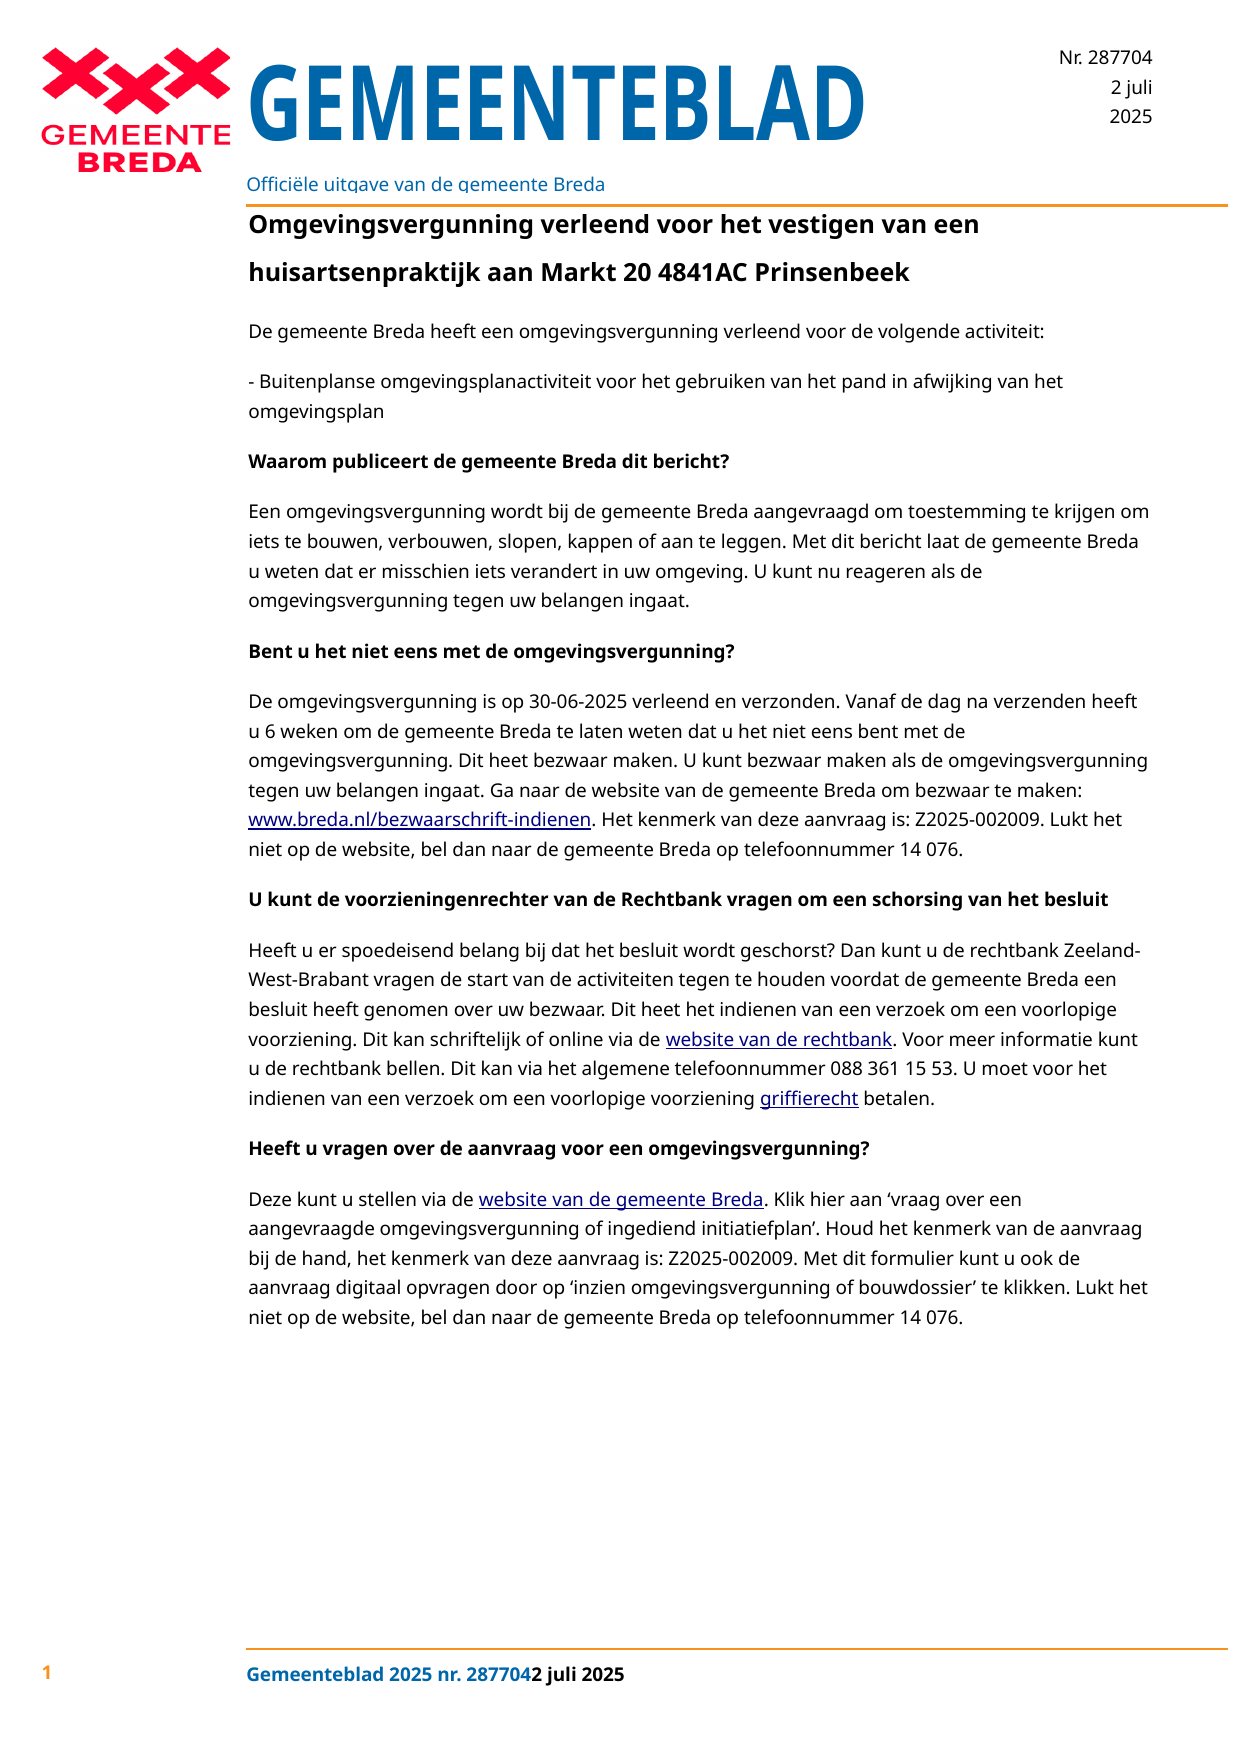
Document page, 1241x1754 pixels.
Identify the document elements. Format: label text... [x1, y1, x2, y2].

text Heeft u vragen over de aanvraag voor een omgevingsvergunning? [248, 1135, 1152, 1161]
text De gemeente Breda heeft een omgevingsvergunning verleend voor de volgende activiteit: [248, 318, 1152, 344]
text Bent u het niet eens met de omgevingsvergunning? [248, 638, 1152, 664]
text Waarom publiceert de gemeente Breda dit bericht? [248, 448, 1152, 474]
picture [41, 47, 231, 172]
text Deze kunt u stellen via de website van de gemeente Breda. Klik hier aan ‘vraag over een aangevraagde omgevingsvergunning of ingediend initiatiefplan’. Houd het kenmerk van de aanvraag bij de hand, het kenmerk van deze aanvraag is: Z2025-002009. Met dit formulier kunt u ook de aanvraag digitaal opvragen door op ‘inzien omgevingsvergunning of bouwdossier’ te klikken. Lukt het niet op de website, bel dan naar de gemeente Breda op telefoonnummer 14 076. [248, 1186, 1152, 1330]
text Heeft u er spoedeisend belang bij dat het besluit wordt geschorst? Dan kunt u de rechtbank Zeeland-West-Brabant vragen de start van de activiteiten tegen te houden voordat de gemeente Breda een besluit heeft genomen over uw bezwaar. Dit heet het indienen van een verzoek om een voorlopige voorziening. Dit kan schriftelijk of online via de website van de rechtbank. Voor meer informatie kunt u de rechtbank bellen. Dit kan via het algemene telefoonnummer 088 361 15 53. U moet voor het indienen van een verzoek om een voorlopige voorziening griffierecht betalen. [248, 937, 1152, 1111]
text De omgevingsvergunning is op 30-06-2025 verleend en verzonden. Vanaf de dag na verzenden heeft u 6 weken om de gemeente Breda te laten weten dat u het niet eens bent met de omgevingsvergunning. Dit heet bezwaar maken. U kunt bezwaar maken als de omgevingsvergunning tegen uw belangen ingaat. Ga naar de website van de gemeente Breda om bezwaar te maken: www.breda.nl/bezwaarschrift-indienen. Het kenmerk van deze aanvraag is: Z2025-002009. Lukt het niet op de website, bel dan naar de gemeente Breda op telefoonnummer 14 076. [248, 688, 1152, 862]
text Een omgevingsvergunning wordt bij de gemeente Breda aangevraagd om toestemming te krijgen om iets te bouwen, verbouwen, slopen, kappen of aan te leggen. Met dit bericht laat de gemeente Breda u weten dat er misschien iets verandert in uw omgeving. U kunt nu reageren als de omgevingsvergunning tegen uw belangen ingaat. [248, 499, 1152, 613]
text Omgevingsvergunning verleend voor het vestigen van een huisartsenpraktijk aan Markt 20 4841AC Prinsenbeek [248, 207, 1152, 288]
text U kunt de voorzieningenrechter van de Rechtbank vragen om een schorsing van het besluit [248, 887, 1152, 912]
text - Buitenplanse omgevingsplanactiviteit voor het gebruiken van het pand in afwijking van het omgevingsplan [248, 368, 1152, 424]
